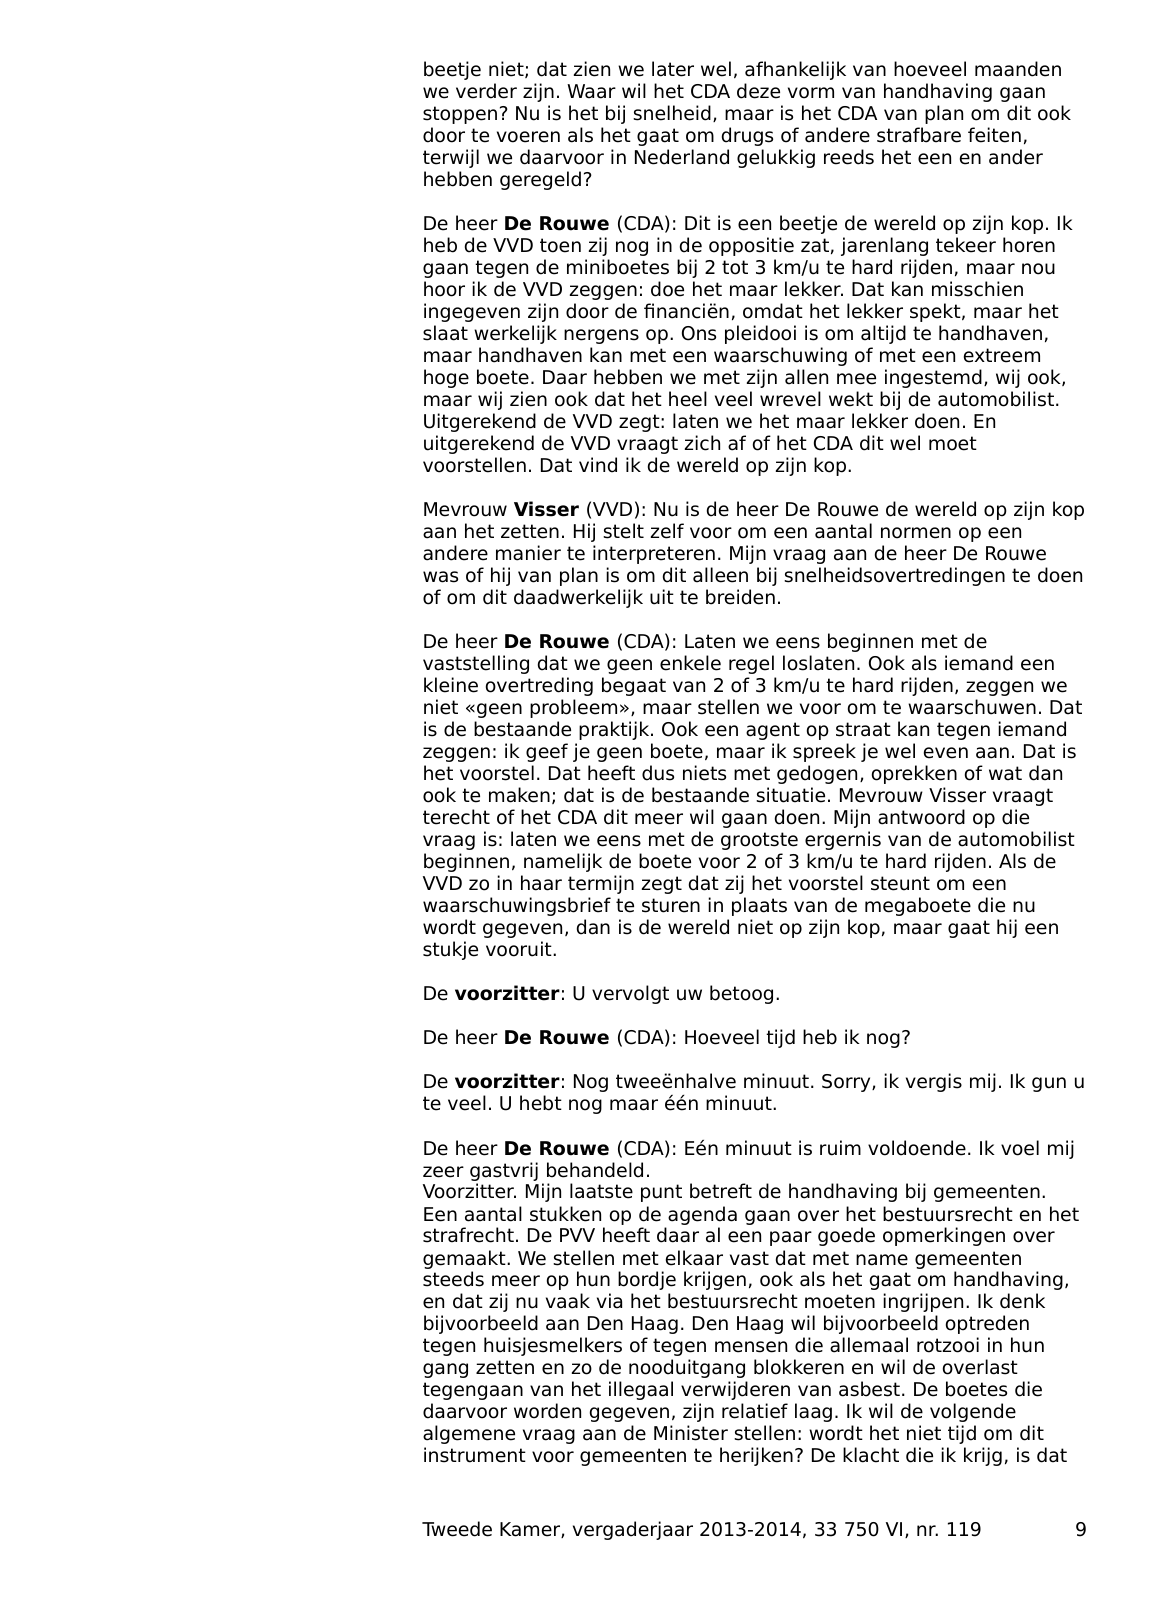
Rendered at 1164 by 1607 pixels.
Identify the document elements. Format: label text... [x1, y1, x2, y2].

text beetje niet; dat zien we later wel, afhankelijk van hoeveel maanden we verder zijn. Waar wil het CDA deze vorm van handhaving gaan stoppen? Nu is het bij snelheid, maar is het CDA van plan om dit ook door te voeren als het gaat om drugs of andere strafbare feiten, terwijl we daarvoor in Nederland gelukkig reeds het een en ander hebben geregeld? [422, 59, 1087, 191]
text De heer De Rouwe (CDA): Dit is een beetje de wereld op zijn kop. Ik heb de VVD toen zij nog in de oppositie zat, jarenlang tekeer horen gaan tegen de miniboetes bij 2 tot 3 km/u te hard rijden, maar nou hoor ik de VVD zeggen: doe het maar lekker. Dat kan misschien ingegeven zijn door de financiën, omdat het lekker spekt, maar het slaat werkelijk nergens op. Ons pleidooi is om altijd te handhaven, maar handhaven kan met een waarschuwing of met een extreem hoge boete. Daar hebben we met zijn allen mee ingestemd, wij ook, maar wij zien ook dat het heel veel wrevel wekt bij de automobilist. Uitgerekend de VVD zegt: laten we het maar lekker doen. En uitgerekend de VVD vraagt zich af of het CDA dit wel moet voorstellen. Dat vind ik de wereld op zijn kop. [422, 213, 1087, 477]
text Voorzitter. Mijn laatste punt betreft de handhaving bij gemeenten. Een aantal stukken op de agenda gaan over het bestuursrecht en het strafrecht. De PVV heeft daar al een paar goede opmerkingen over gemaakt. We stellen met elkaar vast dat met name gemeenten steeds meer op hun bordje krijgen, ook als het gaat om handhaving, en dat zij nu vaak via het bestuursrecht moeten ingrijpen. Ik denk bijvoorbeeld aan Den Haag. Den Haag wil bijvoorbeeld optreden tegen huisjesmelkers of tegen mensen die allemaal rotzooi in hun gang zetten en zo de nooduitgang blokkeren en wil de overlast tegengaan van het illegaal verwijderen van asbest. De boetes die daarvoor worden gegeven, zijn relatief laag. Ik wil de volgende algemene vraag aan de Minister stellen: wordt het niet tijd om dit instrument voor gemeenten te herijken? De klacht die ik krijg, is dat [422, 1181, 1087, 1467]
text De heer De Rouwe (CDA): Eén minuut is ruim voldoende. Ik voel mij zeer gastvrij behandeld. [422, 1137, 1087, 1181]
text Mevrouw Visser (VVD): Nu is de heer De Rouwe de wereld op zijn kop aan het zetten. Hij stelt zelf voor om een aantal normen op een andere manier te interpreteren. Mijn vraag aan de heer De Rouwe was of hij van plan is om dit alleen bij snelheidsovertredingen te doen of om dit daadwerkelijk uit te breiden. [422, 499, 1087, 609]
text De voorzitter: Nog tweeënhalve minuut. Sorry, ik vergis mij. Ik gun u te veel. U hebt nog maar één minuut. [422, 1071, 1087, 1115]
text De voorzitter: U vervolgt uw betoog. [422, 983, 1087, 1005]
text De heer De Rouwe (CDA): Laten we eens beginnen met de vaststelling dat we geen enkele regel loslaten. Ook als iemand een kleine overtreding begaat van 2 of 3 km/u te hard rijden, zeggen we niet «geen probleem», maar stellen we voor om te waarschuwen. Dat is de bestaande praktijk. Ook een agent op straat kan tegen iemand zeggen: ik geef je geen boete, maar ik spreek je wel even aan. Dat is het voorstel. Dat heeft dus niets met gedogen, oprekken of wat dan ook te maken; dat is de bestaande situatie. Mevrouw Visser vraagt terecht of het CDA dit meer wil gaan doen. Mijn antwoord op die vraag is: laten we eens met de grootste ergernis van de automobilist beginnen, namelijk de boete voor 2 of 3 km/u te hard rijden. Als de VVD zo in haar termijn zegt dat zij het voorstel steunt om een waarschuwingsbrief te sturen in plaats van de megaboete die nu wordt gegeven, dan is de wereld niet op zijn kop, maar gaat hij een stukje vooruit. [422, 631, 1087, 961]
text De heer De Rouwe (CDA): Hoeveel tijd heb ik nog? [422, 1027, 1087, 1049]
